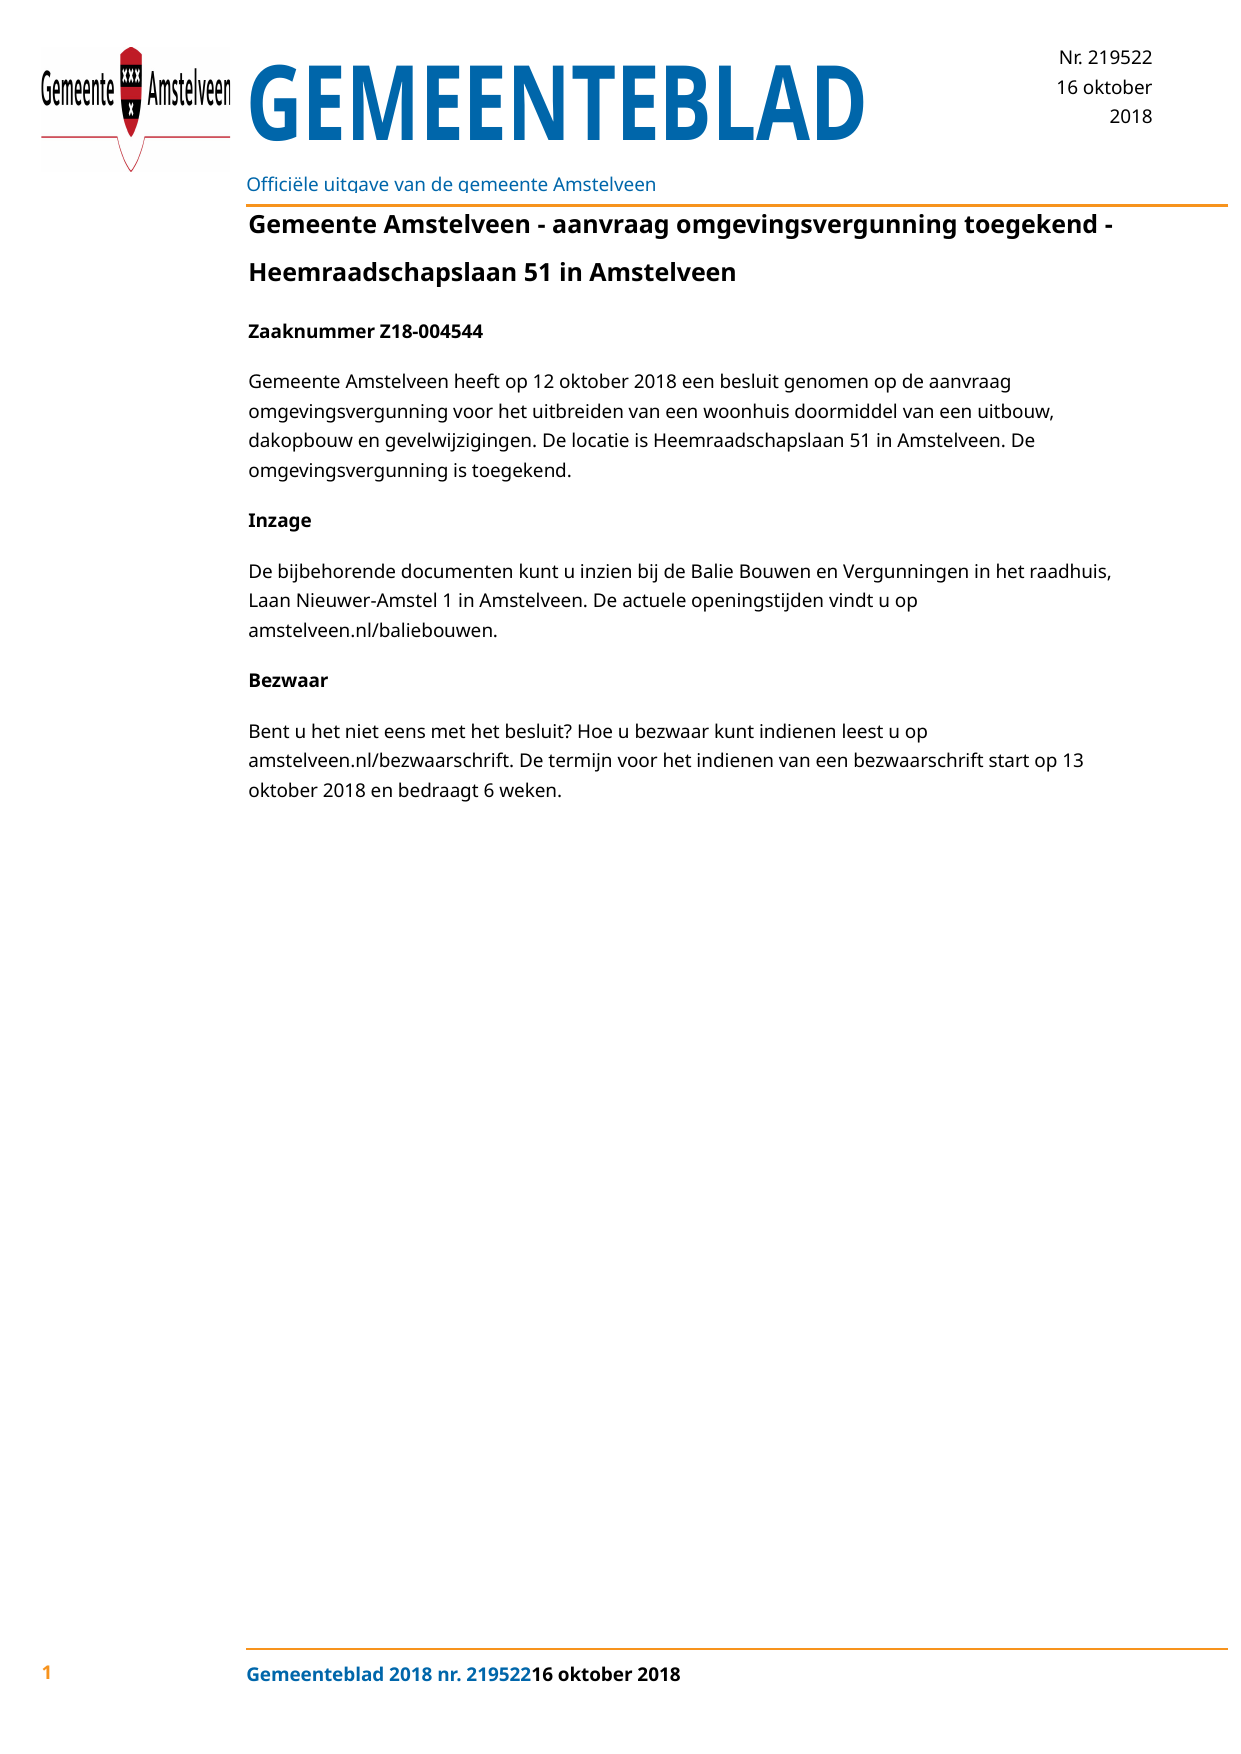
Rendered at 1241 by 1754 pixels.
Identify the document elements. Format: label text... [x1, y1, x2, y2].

text De bijbehorende documenten kunt u inzien bij de Balie Bouwen en Vergunningen in het raadhuis, Laan Nieuwer-Amstel 1 in Amstelveen. De actuele openingstijden vindt u op amstelveen.nl/baliebouwen. [248, 558, 1152, 643]
text Bezwaar [248, 667, 1152, 693]
text Zaaknummer Z18-004544 [248, 318, 1152, 344]
picture [41, 47, 231, 172]
text Gemeente Amstelveen - aanvraag omgevingsvergunning toegekend - Heemraadschapslaan 51 in Amstelveen [248, 207, 1152, 288]
text Gemeente Amstelveen heeft op 12 oktober 2018 een besluit genomen op de aanvraag omgevingsvergunning voor het uitbreiden van een woonhuis doormiddel van een uitbouw, dakopbouw en gevelwijzigingen. De locatie is Heemraadschapslaan 51 in Amstelveen. De omgevingsvergunning is toegekend. [248, 368, 1152, 483]
text Inzage [248, 507, 1152, 533]
text Bent u het niet eens met het besluit? Hoe u bezwaar kunt indienen leest u op amstelveen.nl/bezwaarschrift. De termijn voor het indienen van een bezwaarschrift start op 13 oktober 2018 en bedraagt 6 weken. [248, 718, 1152, 803]
